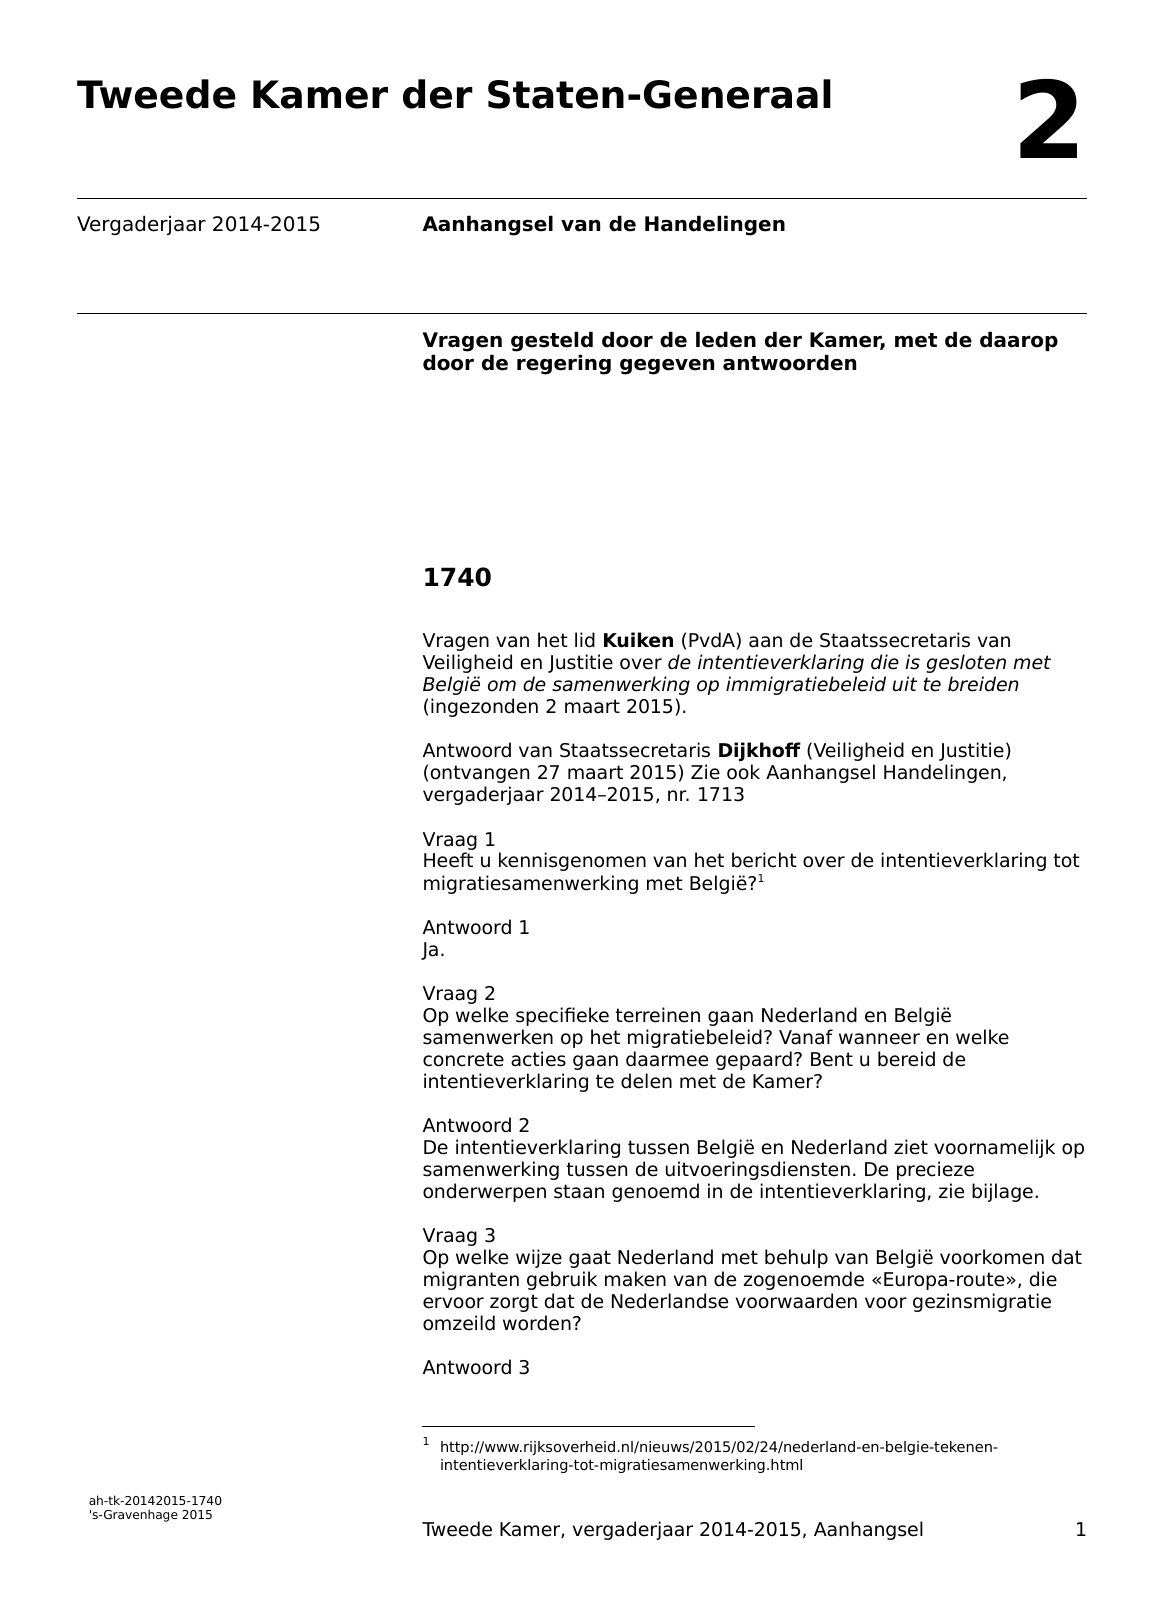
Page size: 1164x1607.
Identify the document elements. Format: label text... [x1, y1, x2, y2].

table_cell Vragen gesteld door de leden der Kamer, met de daarop door de regering gegeven antwoorden [422, 314, 1087, 375]
text Antwoord van Staatssecretaris Dijkhoff (Veiligheid en Justitie) (ontvangen 27 maart 2015) Zie ook Aanhangsel Handelingen, vergaderjaar 2014–2015, nr. 1713 [422, 740, 1087, 806]
text De intentieverklaring tussen België en Nederland ziet voornamelijk op samenwerking tussen de uitvoeringsdiensten. De precieze onderwerpen staan genoemd in de intentieverklaring, zie bijlage. [422, 1137, 1087, 1203]
text Heeft u kennisgenomen van het bericht over de intentieverklaring tot migratiesamenwerking met België? [422, 850, 1087, 894]
text Antwoord 1 [422, 917, 1087, 938]
text Vraag 2 [422, 983, 1087, 1005]
text Op welke specifieke terreinen gaan Nederland en België samenwerken op het migratiebeleid? Vanaf wanneer en welke concrete acties gaan daarmee gepaard? Bent u bereid de intentieverklaring te delen met de Kamer? [422, 1005, 1087, 1093]
text Vraag 3 [422, 1225, 1087, 1247]
table_cell Aanhangsel van de Handelingen [422, 199, 1087, 313]
text Vraag 1 [422, 828, 1087, 850]
text ah-tk-20142015-1740 [88, 1494, 323, 1508]
text Op welke wijze gaat Nederland met behulp van België voorkomen dat migranten gebruik maken van de zogenoemde «Europa-route», die ervoor zorgt dat de Nederlandse voorwaarden voor gezinsmigratie omzeild worden? [422, 1247, 1087, 1335]
table_header 2 [886, 59, 1087, 198]
table_header Tweede Kamer der Staten-Generaal [77, 59, 886, 198]
text Ja. [422, 938, 1087, 961]
table_cell [77, 314, 422, 375]
table_cell Vergaderjaar 2014-2015 [77, 199, 422, 313]
text Vragen van het lid Kuiken (PvdA) aan de Staatssecretaris van Veiligheid en Justitie over de intentieverklaring die is gesloten met België om de samenwerking op immigratiebeleid uit te breiden (ingezonden 2 maart 2015). [422, 630, 1087, 718]
text Antwoord 3 [422, 1357, 1087, 1379]
text http://www.rijksoverheid.nl/nieuws/2015/02/24/nederland-en-belgie-tekenen-intentieverklaring-tot-migratiesamenwerking.html [422, 1435, 1087, 1474]
text 's-Gravenhage 2015 [88, 1508, 323, 1522]
text 1740 [422, 563, 1087, 592]
text Antwoord 2 [422, 1115, 1087, 1137]
